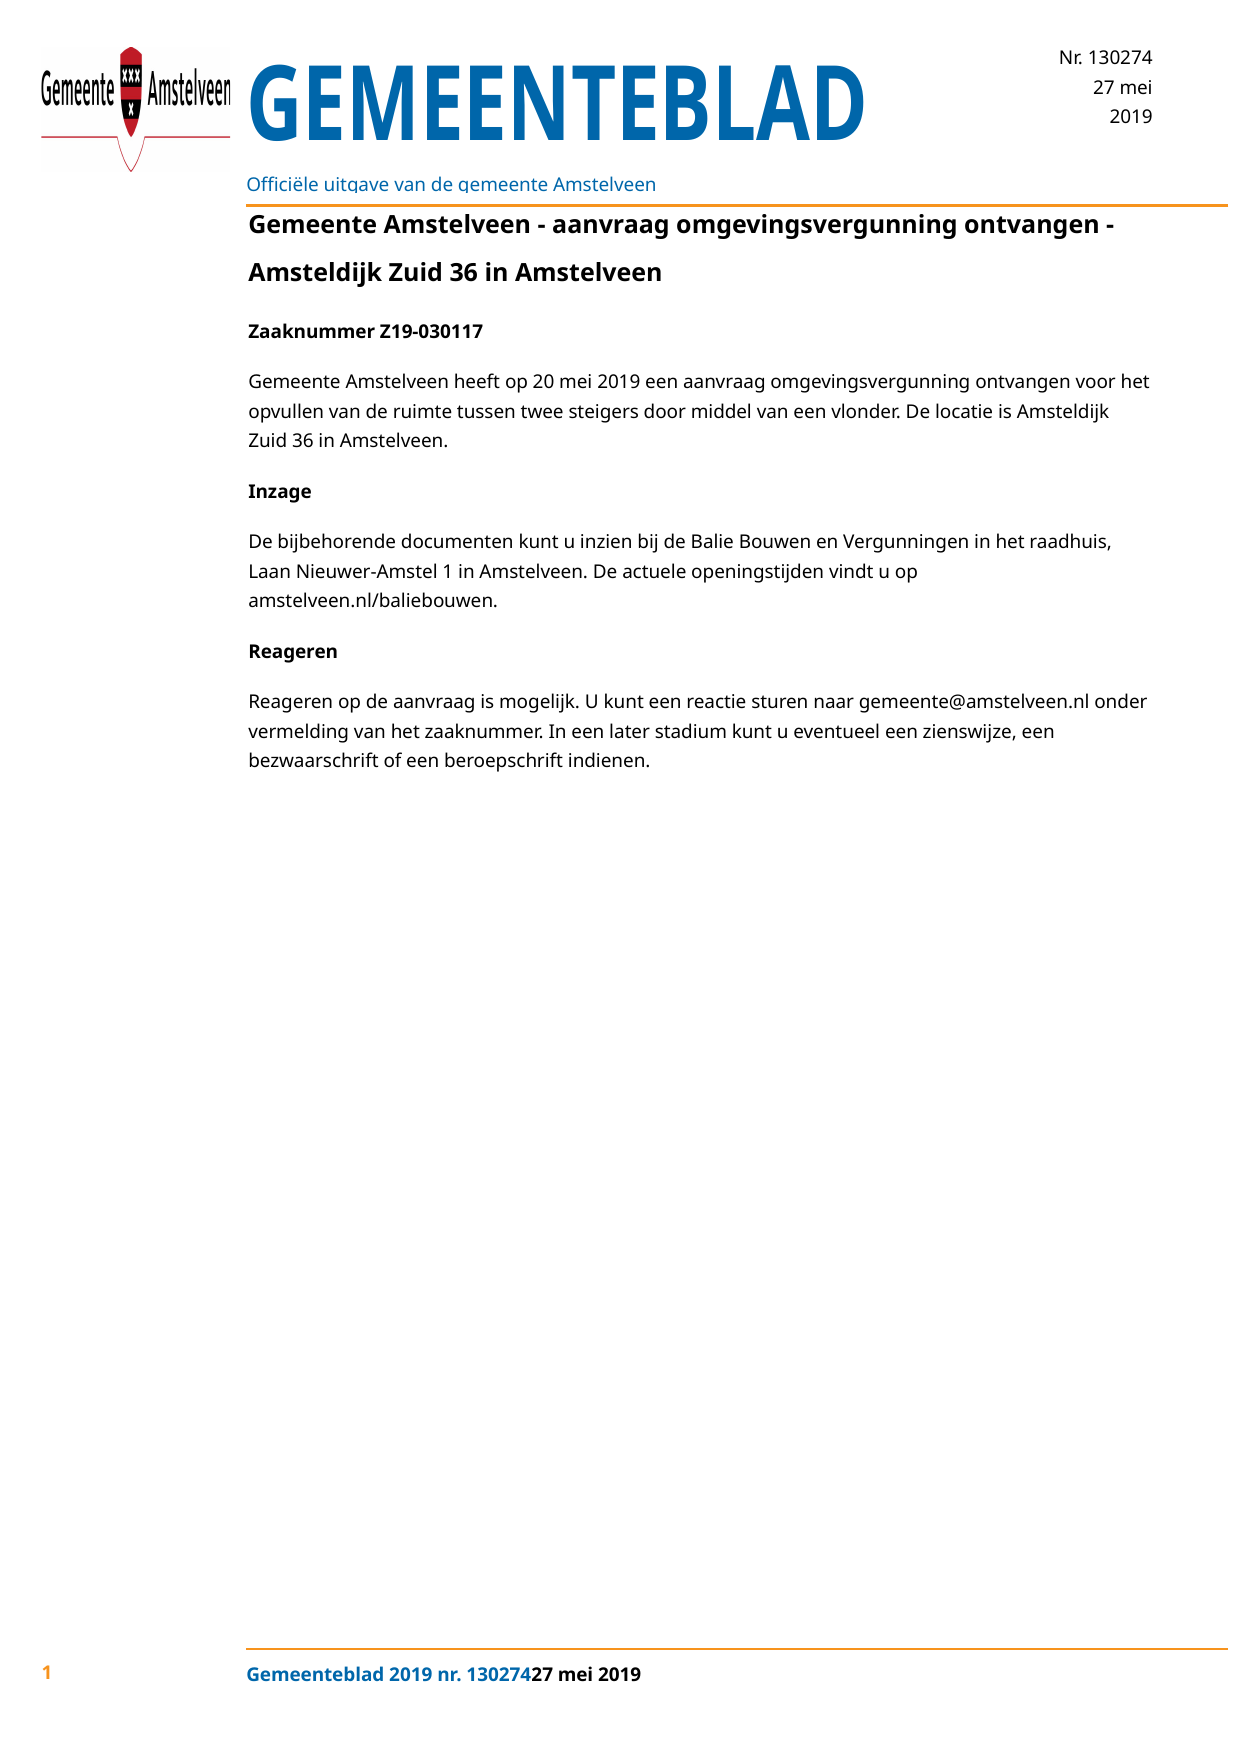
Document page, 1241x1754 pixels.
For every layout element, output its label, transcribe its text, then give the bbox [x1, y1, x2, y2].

text Zaaknummer Z19-030117 [248, 318, 1152, 344]
picture [41, 47, 231, 172]
text De bijbehorende documenten kunt u inzien bij de Balie Bouwen en Vergunningen in het raadhuis, Laan Nieuwer-Amstel 1 in Amstelveen. De actuele openingstijden vindt u op amstelveen.nl/baliebouwen. [248, 528, 1152, 613]
text Reageren [248, 638, 1152, 664]
text Gemeente Amstelveen - aanvraag omgevingsvergunning ontvangen - Amsteldijk Zuid 36 in Amstelveen [248, 207, 1152, 288]
text Gemeente Amstelveen heeft op 20 mei 2019 een aanvraag omgevingsvergunning ontvangen voor het opvullen van de ruimte tussen twee steigers door middel van een vlonder. De locatie is Amsteldijk Zuid 36 in Amstelveen. [248, 368, 1152, 453]
text Reageren op de aanvraag is mogelijk. U kunt een reactie sturen naar gemeente@amstelveen.nl onder vermelding van het zaaknummer. In een later stadium kunt u eventueel een zienswijze, een bezwaarschrift of een beroepschrift indienen. [248, 688, 1152, 773]
text Inzage [248, 478, 1152, 504]
